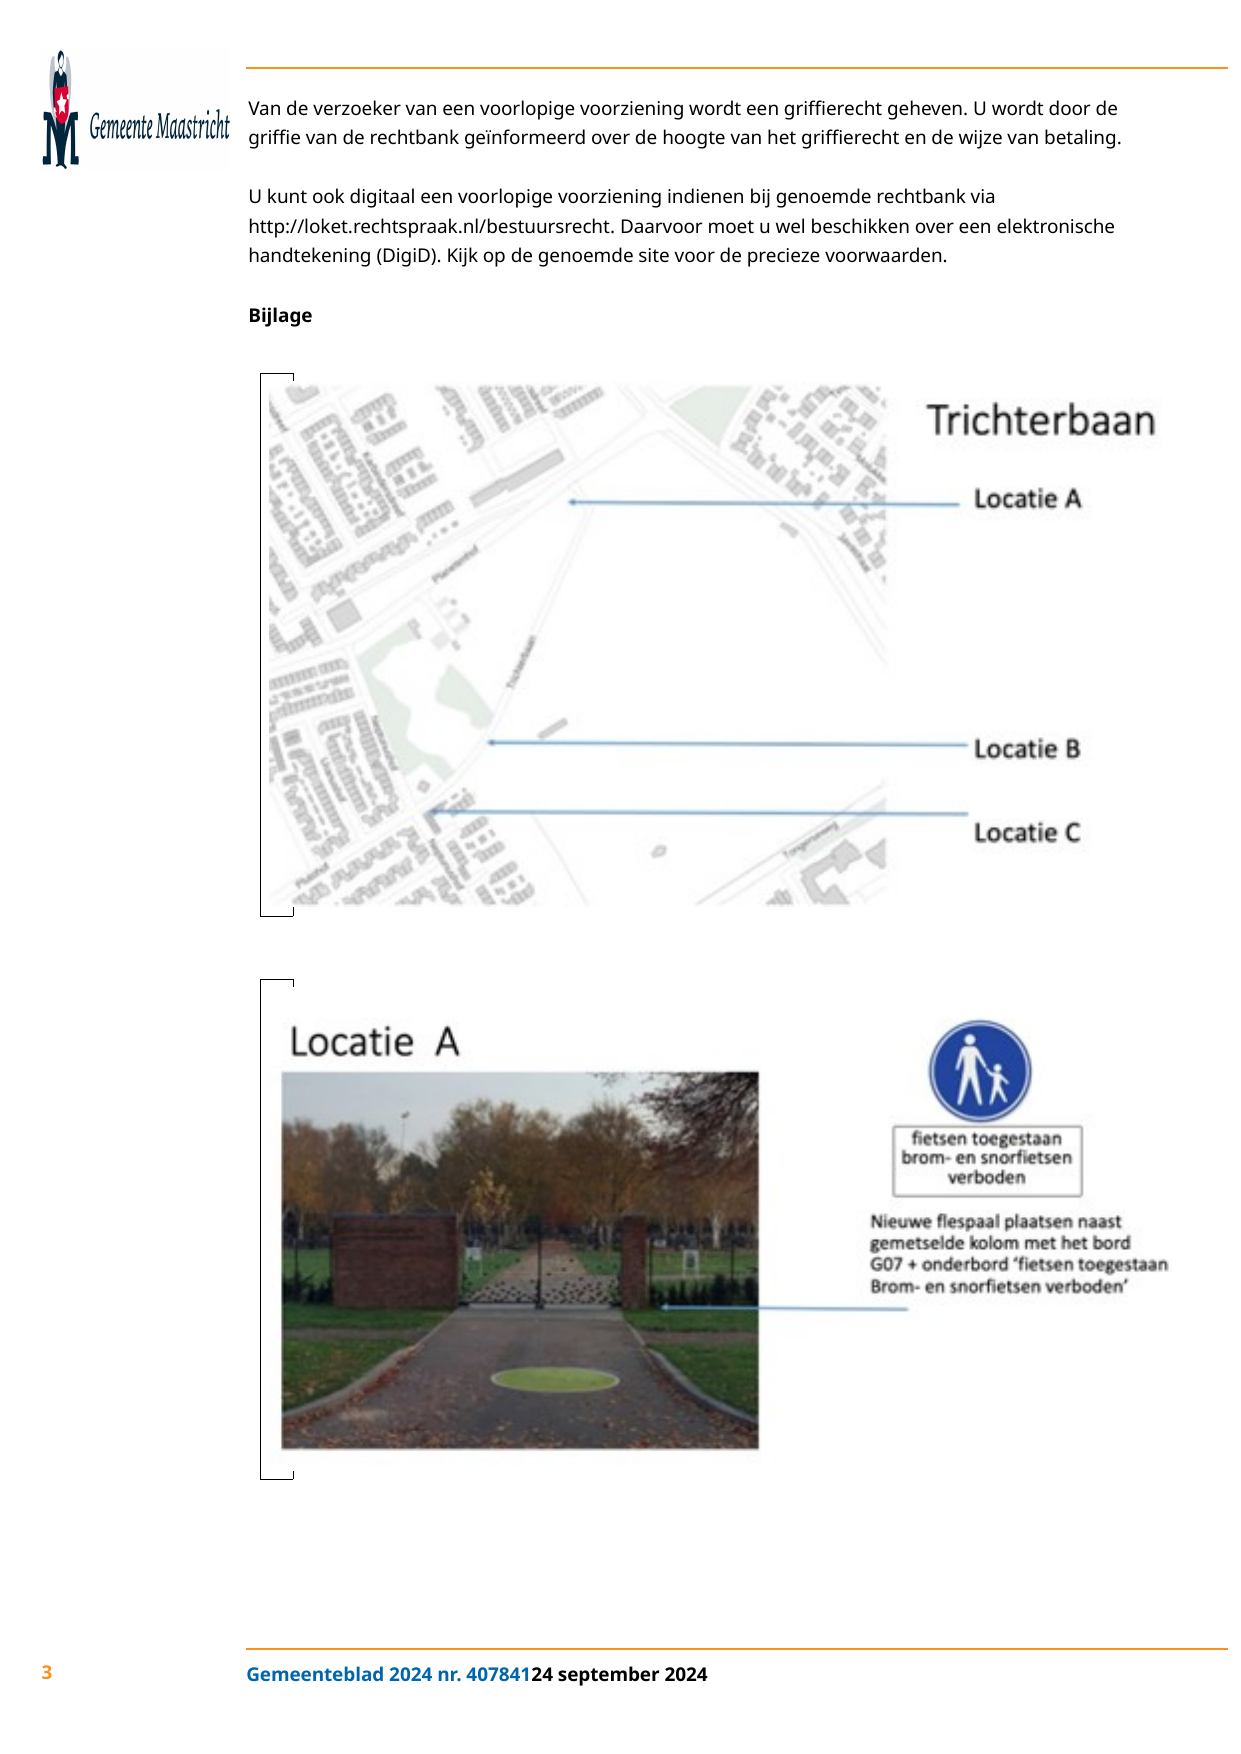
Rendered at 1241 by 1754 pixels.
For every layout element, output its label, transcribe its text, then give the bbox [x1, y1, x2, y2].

picture [268, 987, 1173, 1471]
picture [41, 47, 231, 172]
text Van de verzoeker van een voorlopige voorziening wordt een griffierecht geheven. U wordt door de griffie van de rechtbank geïnformeerd over de hoogte van het griffierecht en de wijze van betaling. [248, 95, 1152, 150]
text U kunt ook digitaal een voorlopige voorziening indienen bij genoemde rechtbank via http://loket.rechtspraak.nl/bestuursrecht. Daarvoor moet u wel beschikken over een elektronische handtekening (DigiD). Kijk op de genoemde site voor de precieze voorwaarden. [248, 183, 1152, 268]
text Bijlage [248, 302, 1152, 328]
picture [268, 381, 1173, 907]
